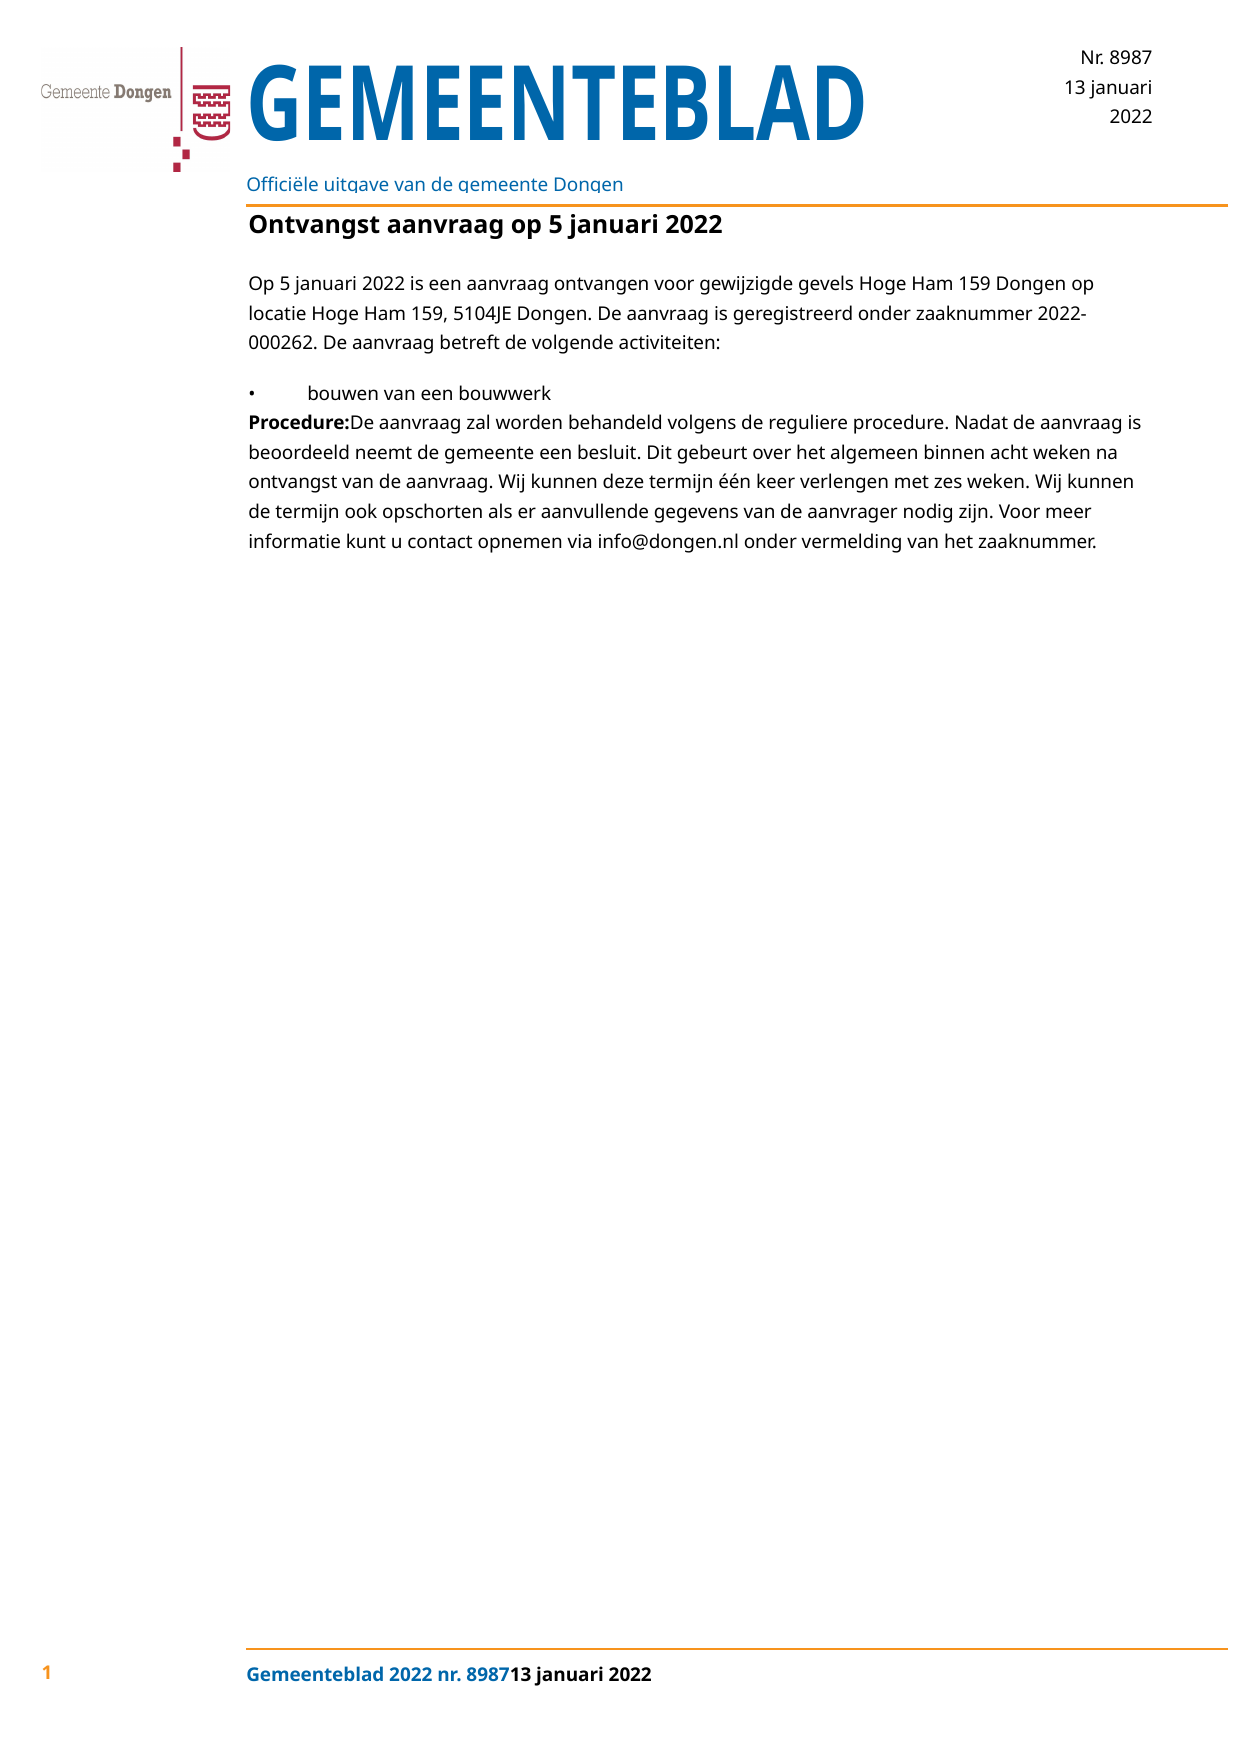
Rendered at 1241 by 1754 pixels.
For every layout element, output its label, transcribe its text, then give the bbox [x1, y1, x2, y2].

text Op 5 januari 2022 is een aanvraag ontvangen voor gewijzigde gevels Hoge Ham 159 Dongen op locatie Hoge Ham 159, 5104JE Dongen. De aanvraag is geregistreerd onder zaaknummer 2022-000262. De aanvraag betreft de volgende activiteiten: [248, 270, 1152, 355]
picture [41, 47, 231, 172]
list bouwen van een bouwwerk [248, 380, 1152, 406]
text Procedure:De aanvraag zal worden behandeld volgens de reguliere procedure. Nadat de aanvraag is beoordeeld neemt de gemeente een besluit. Dit gebeurt over het algemeen binnen acht weken na ontvangst van de aanvraag. Wij kunnen deze termijn één keer verlengen met zes weken. Wij kunnen de termijn ook opschorten als er aanvullende gegevens van de aanvrager nodig zijn. Voor meer informatie kunt u contact opnemen via info@dongen.nl onder vermelding van het zaaknummer. [248, 409, 1152, 553]
text Ontvangst aanvraag op 5 januari 2022 [248, 207, 1152, 241]
